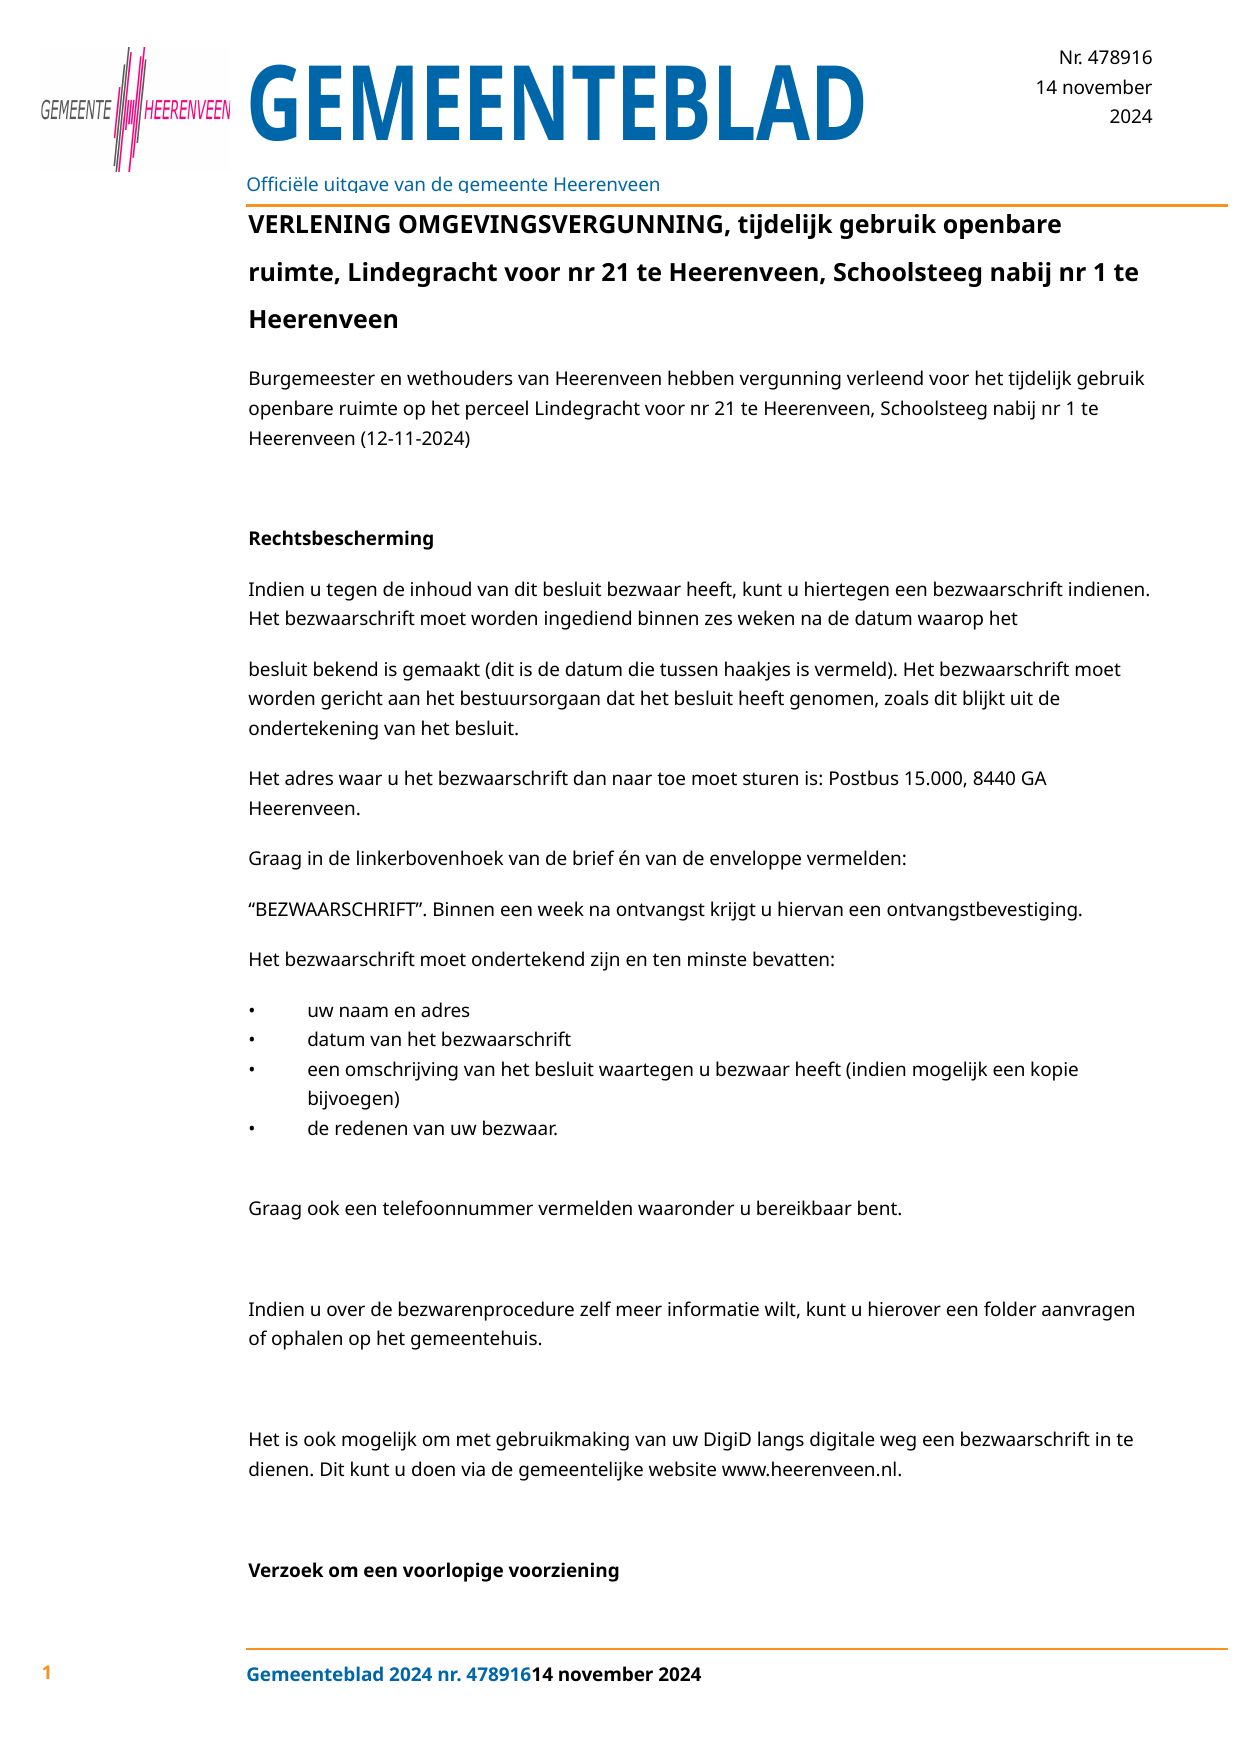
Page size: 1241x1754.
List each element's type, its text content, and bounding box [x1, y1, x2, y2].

list de redenen van uw bezwaar. [248, 1115, 1152, 1141]
text Graag ook een telefoonnummer vermelden waaronder u bereikbaar bent. [248, 1195, 1152, 1221]
list datum van het bezwaarschrift [248, 1026, 1152, 1052]
text “BEZWAARSCHRIFT”. Binnen een week na ontvangst krijgt u hiervan een ontvangstbevestiging. [248, 896, 1152, 922]
text Graag in de linkerbovenhoek van de brief én van de enveloppe vermelden: [248, 846, 1152, 871]
text Het adres waar u het bezwaarschrift dan naar toe moet sturen is: Postbus 15.000, 8440 GA Heerenveen. [248, 766, 1152, 821]
text Het bezwaarschrift moet ondertekend zijn en ten minste bevatten: [248, 946, 1152, 972]
list uw naam en adres [248, 997, 1152, 1022]
text VERLENING OMGEVINGSVERGUNNING, tijdelijk gebruik openbare ruimte, Lindegracht voor nr 21 te Heerenveen, Schoolsteeg nabij nr 1 te Heerenveen [248, 207, 1152, 336]
text Indien u tegen de inhoud van dit besluit bezwaar heeft, kunt u hiertegen een bezwaarschrift indienen. Het bezwaarschrift moet worden ingediend binnen zes weken na de datum waarop het [248, 576, 1152, 631]
text Verzoek om een voorlopige voorziening [248, 1557, 1152, 1582]
picture [41, 47, 231, 172]
text Rechtsbescherming [248, 526, 1152, 551]
text Burgemeester en wethouders van Heerenveen hebben vergunning verleend voor het tijdelijk gebruik openbare ruimte op het perceel Lindegracht voor nr 21 te Heerenveen, Schoolsteeg nabij nr 1 te Heerenveen (12-11-2024) [248, 366, 1152, 450]
list een omschrijving van het besluit waartegen u bezwaar heeft (indien mogelijk een kopie bijvoegen) [248, 1056, 1152, 1111]
text besluit bekend is gemaakt (dit is de datum die tussen haakjes is vermeld). Het bezwaarschrift moet worden gericht aan het bestuursorgaan dat het besluit heeft genomen, zoals dit blijkt uit de ondertekening van het besluit. [248, 656, 1152, 741]
text Indien u over de bezwarenprocedure zelf meer informatie wilt, kunt u hierover een folder aanvragen of ophalen op het gemeentehuis. [248, 1296, 1152, 1351]
text Het is ook mogelijk om met gebruikmaking van uw DigiD langs digitale weg een bezwaarschrift in te dienen. Dit kunt u doen via de gemeentelijke website www.heerenveen.nl. [248, 1426, 1152, 1482]
